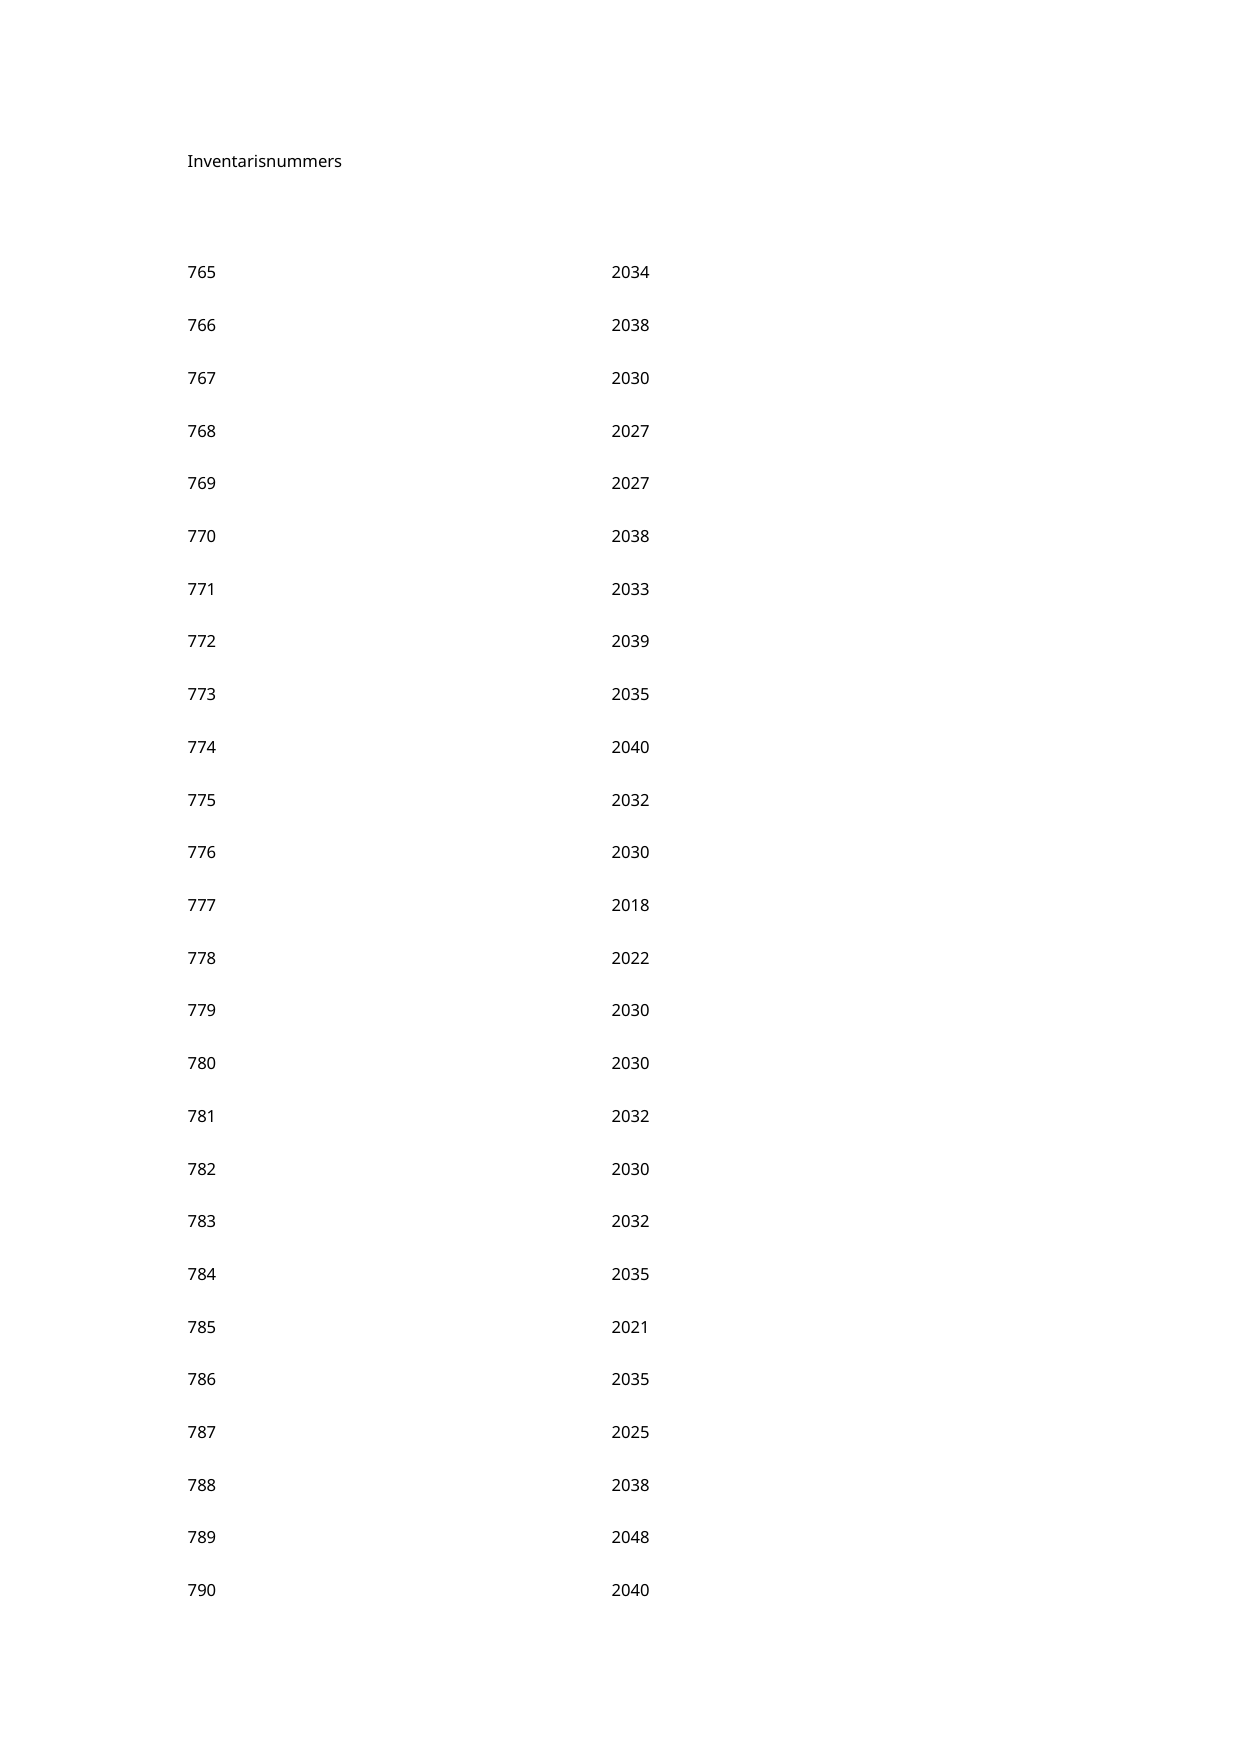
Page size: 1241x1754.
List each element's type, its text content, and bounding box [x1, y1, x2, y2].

table_cell 2038 [611, 1474, 1053, 1526]
table_cell 2027 [611, 419, 1053, 472]
table_cell 783 [188, 1210, 611, 1263]
table_cell 785 [188, 1315, 611, 1368]
table_cell 774 [188, 736, 611, 788]
table_cell 770 [188, 525, 611, 577]
table_cell 769 [188, 472, 611, 525]
table_cell 788 [188, 1474, 611, 1526]
table_cell 776 [188, 841, 611, 894]
table_header Inventarisnummers [188, 150, 611, 208]
table_cell 775 [188, 788, 611, 841]
table_cell 765 [188, 261, 611, 314]
table_cell [611, 209, 1053, 261]
table_cell 2034 [611, 261, 1053, 314]
table_cell 2022 [611, 946, 1053, 999]
table_header [611, 150, 1053, 208]
table_cell 778 [188, 946, 611, 999]
table_cell 780 [188, 1052, 611, 1104]
table_cell 2048 [611, 1526, 1053, 1579]
table_cell 2032 [611, 1105, 1053, 1157]
table_cell 2030 [611, 999, 1053, 1052]
table_cell 2035 [611, 1368, 1053, 1421]
table_cell 2040 [611, 736, 1053, 788]
table_cell 777 [188, 894, 611, 946]
table_cell 766 [188, 314, 611, 367]
table_cell 2038 [611, 314, 1053, 367]
table_cell 786 [188, 1368, 611, 1421]
table_cell 2025 [611, 1421, 1053, 1473]
table_cell 767 [188, 367, 611, 419]
table_cell [188, 209, 611, 261]
table_cell 772 [188, 630, 611, 683]
table_cell 773 [188, 683, 611, 736]
table_cell 784 [188, 1263, 611, 1315]
table_cell 2039 [611, 630, 1053, 683]
table_cell 2030 [611, 1052, 1053, 1104]
table_cell 2032 [611, 788, 1053, 841]
table_cell 787 [188, 1421, 611, 1473]
table_cell 771 [188, 578, 611, 630]
table_cell 2030 [611, 841, 1053, 894]
table_cell 2038 [611, 525, 1053, 577]
table_cell 2033 [611, 578, 1053, 630]
table_cell 790 [188, 1579, 611, 1602]
table_cell 2032 [611, 1210, 1053, 1263]
table_cell 2027 [611, 472, 1053, 525]
table_cell 781 [188, 1105, 611, 1157]
table_cell 2040 [611, 1579, 1053, 1602]
table_cell 2030 [611, 367, 1053, 419]
table_cell 2035 [611, 1263, 1053, 1315]
table_cell 2018 [611, 894, 1053, 946]
table_cell 782 [188, 1157, 611, 1210]
table_cell 2035 [611, 683, 1053, 736]
table_cell 789 [188, 1526, 611, 1579]
table_cell 2030 [611, 1157, 1053, 1210]
table_cell 2021 [611, 1315, 1053, 1368]
table_cell 779 [188, 999, 611, 1052]
table_cell 768 [188, 419, 611, 472]
